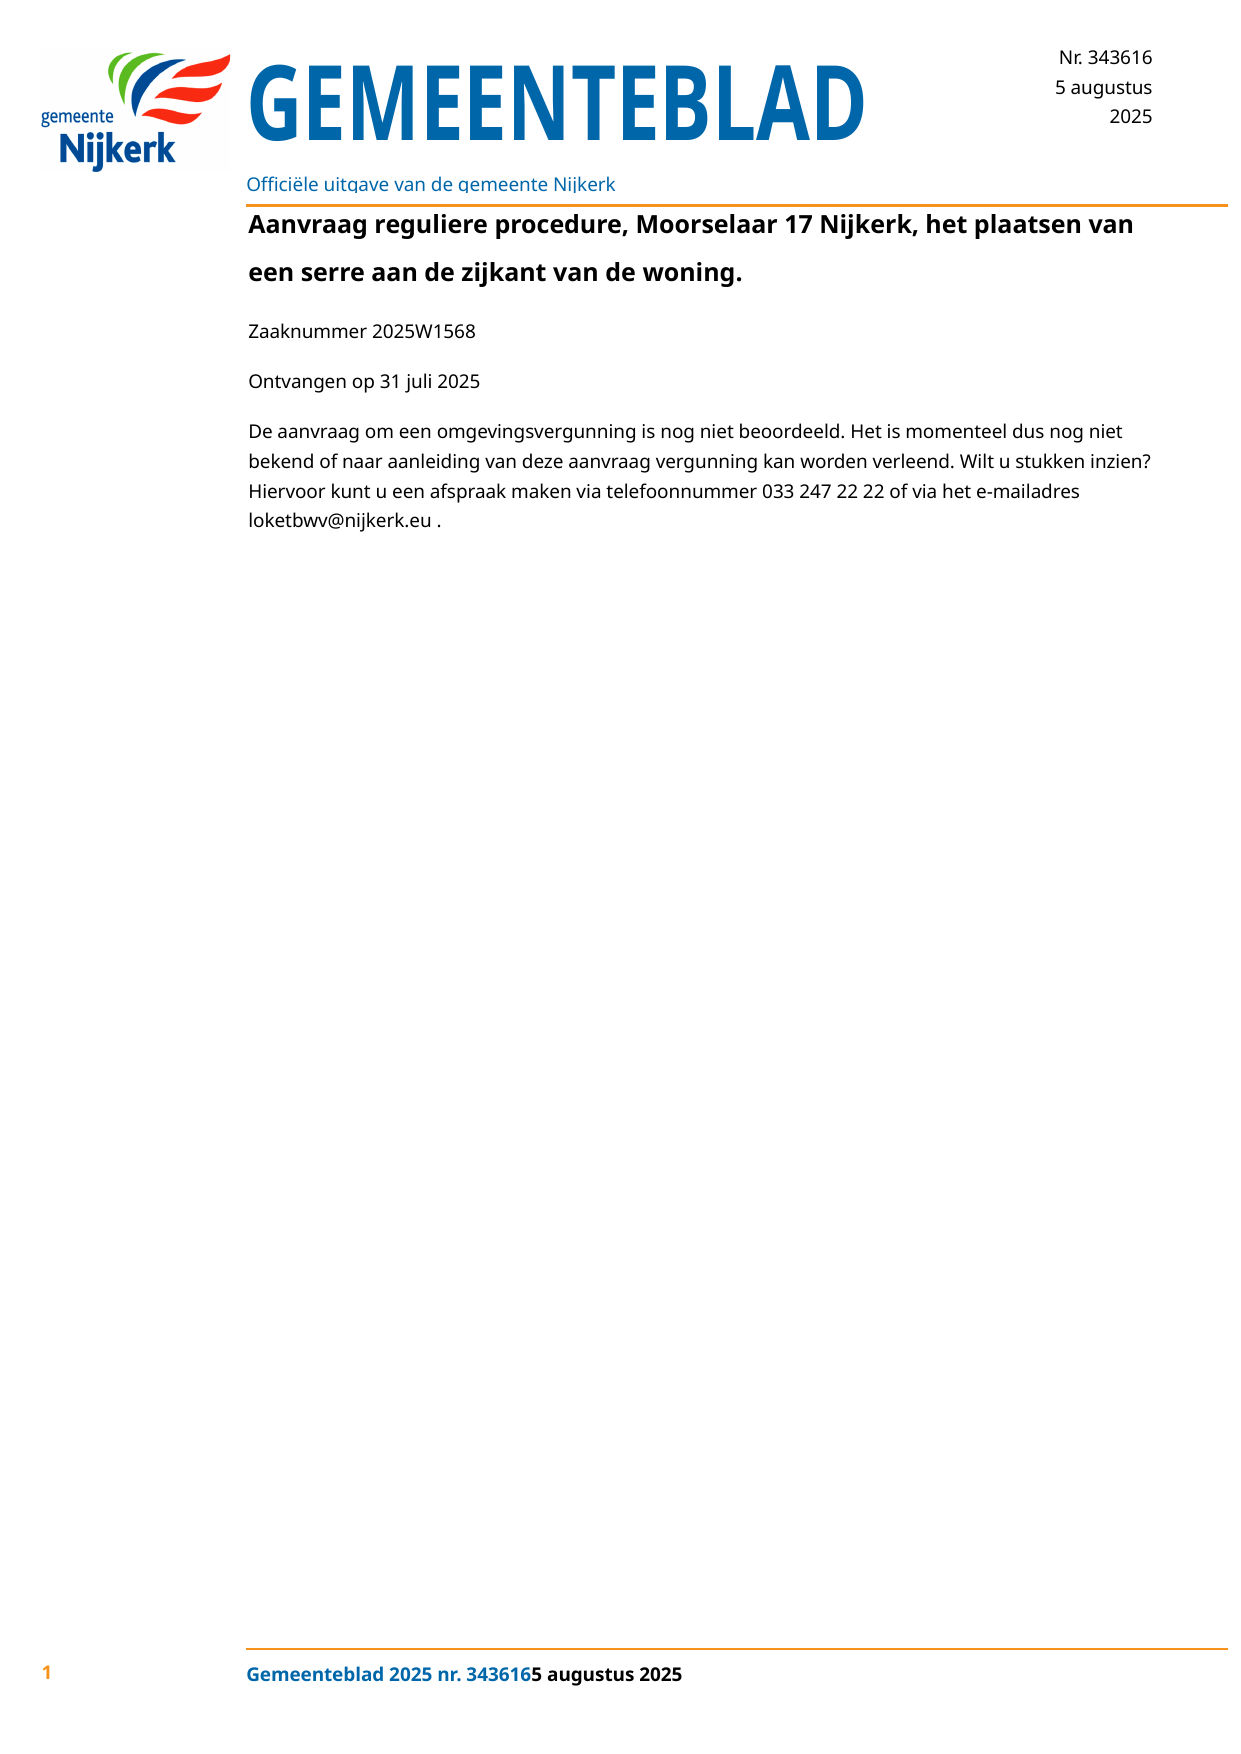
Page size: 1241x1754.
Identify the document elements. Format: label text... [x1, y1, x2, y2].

text Ontvangen op 31 juli 2025 [248, 368, 1152, 394]
text De aanvraag om een omgevingsvergunning is nog niet beoordeeld. Het is momenteel dus nog niet bekend of naar aanleiding van deze aanvraag vergunning kan worden verleend. Wilt u stukken inzien? Hiervoor kunt u een afspraak maken via telefoonnummer 033 247 22 22 of via het e-mailadres loketbwv@nijkerk.eu . [248, 419, 1152, 533]
picture [41, 47, 231, 172]
text Aanvraag reguliere procedure, Moorselaar 17 Nijkerk, het plaatsen van een serre aan de zijkant van de woning. [248, 207, 1152, 288]
text Zaaknummer 2025W1568 [248, 318, 1152, 344]
